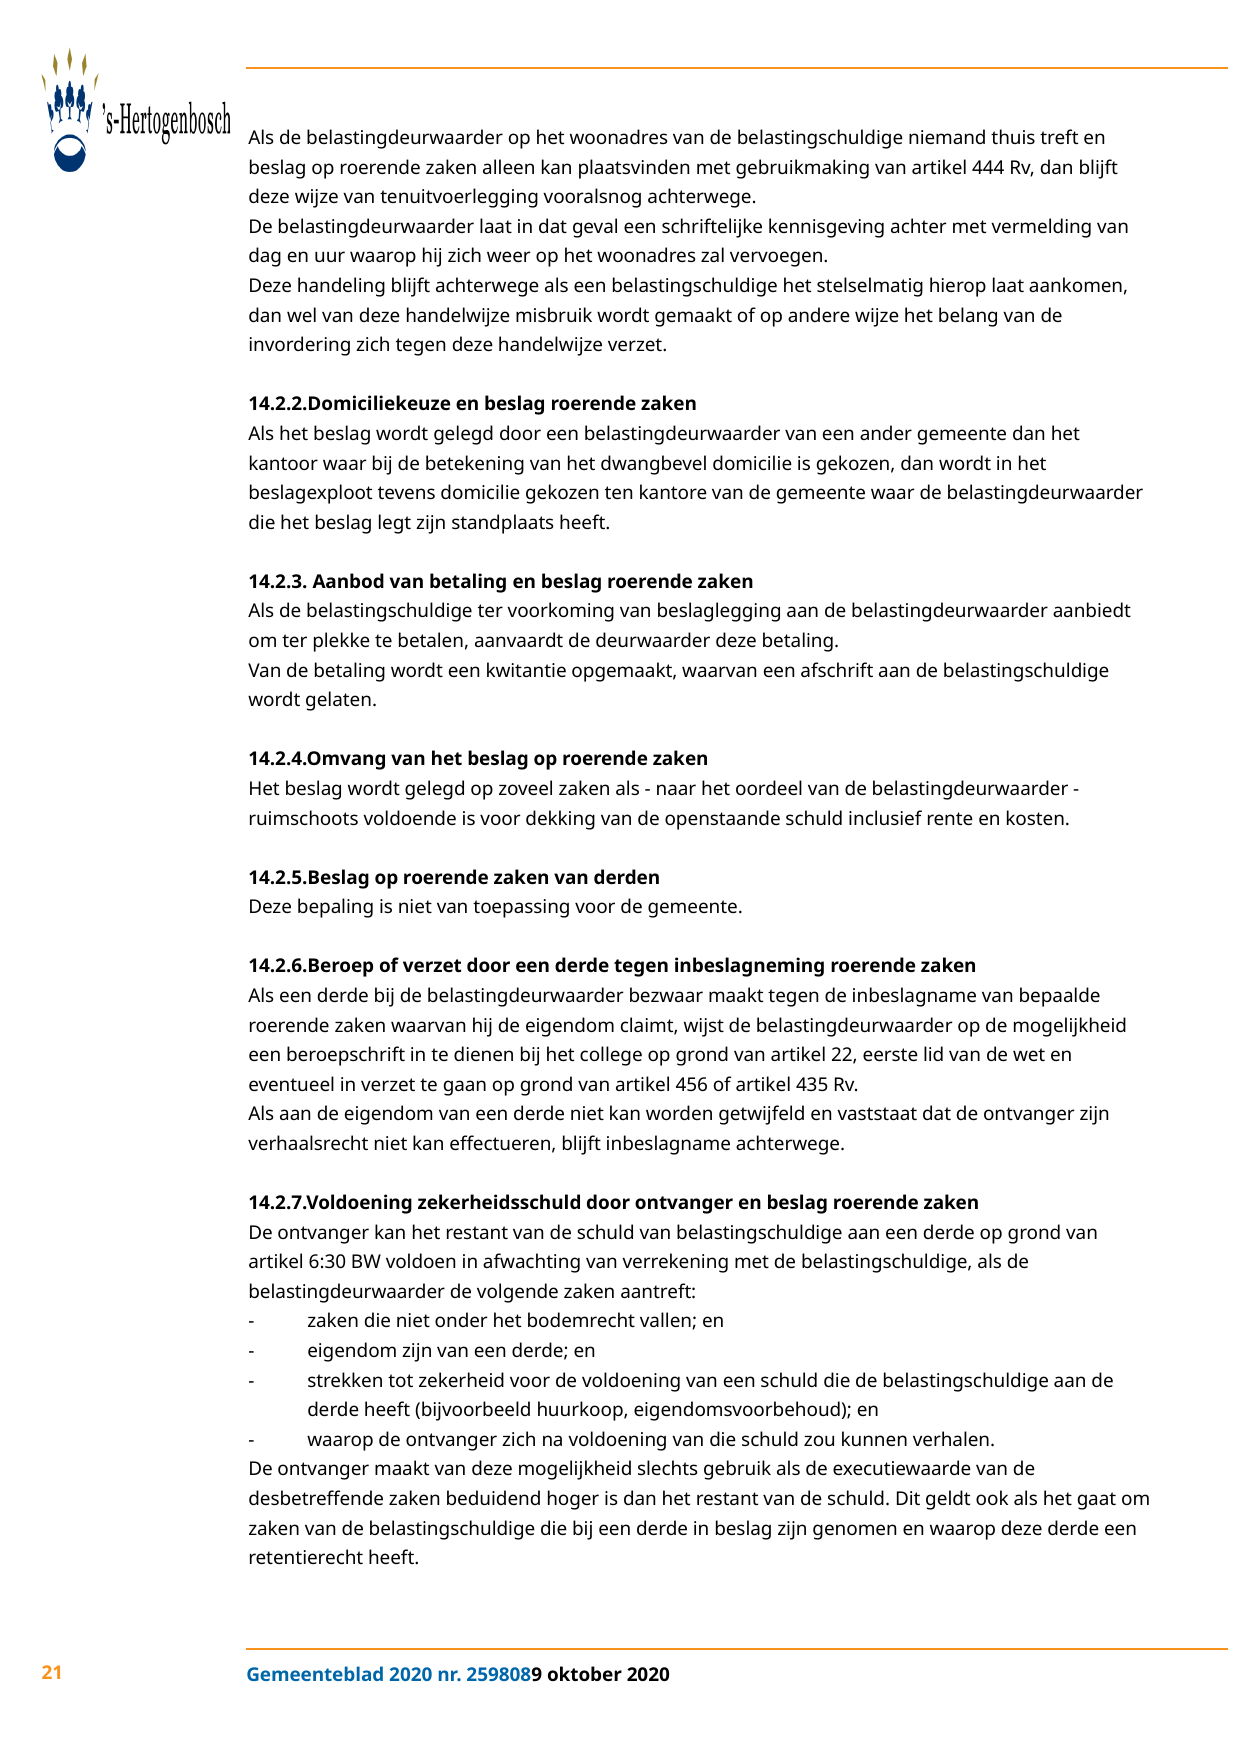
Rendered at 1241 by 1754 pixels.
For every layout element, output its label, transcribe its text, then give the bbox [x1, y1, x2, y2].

list strekken tot zekerheid voor de voldoening van een schuld die de belastingschuldige aan de derde heeft (bijvoorbeeld huurkoop, eigendomsvoorbehoud); en [248, 1367, 1152, 1422]
text De ontvanger kan het restant van de schuld van belastingschuldige aan een derde op grond van artikel 6:30 BW voldoen in afwachting van verrekening met de belastingschuldige, als de belastingdeurwaarder de volgende zaken aantreft: [248, 1219, 1152, 1304]
text Deze handeling blijft achterwege als een belastingschuldige het stelselmatig hierop laat aankomen, dan wel van deze handelwijze misbruik wordt gemaakt of op andere wijze het belang van de invordering zich tegen deze handelwijze verzet. [248, 272, 1152, 357]
text Als aan de eigendom van een derde niet kan worden getwijfeld en vaststaat dat de ontvanger zijn verhaalsrecht niet kan effectueren, blijft inbeslagname achterwege. [248, 1101, 1152, 1156]
text Deze bepaling is niet van toepassing voor de gemeente. [248, 893, 1152, 919]
list zaken die niet onder het bodemrecht vallen; en [248, 1308, 1152, 1333]
text Het beslag wordt gelegd op zoveel zaken als - naar het oordeel van de belastingdeurwaarder - ruimschoots voldoende is voor dekking van de openstaande schuld inclusief rente en kosten. [248, 775, 1152, 831]
text Van de betaling wordt een kwitantie opgemaakt, waarvan een afschrift aan de belastingschuldige wordt gelaten. [248, 657, 1152, 712]
text De ontvanger maakt van deze mogelijkheid slechts gebruik als de executiewaarde van de desbetreffende zaken beduidend hoger is dan het restant van de schuld. Dit geldt ook als het gaat om zaken van de belastingschuldige die bij een derde in beslag zijn genomen en waarop deze derde een retentierecht heeft. [248, 1456, 1152, 1570]
list waarop de ontvanger zich na voldoening van die schuld zou kunnen verhalen. [248, 1426, 1152, 1452]
text 14.2.2.Domiciliekeuze en beslag roerende zaken [248, 391, 1152, 416]
list eigendom zijn van een derde; en [248, 1337, 1152, 1363]
text Als de belastingdeurwaarder op het woonadres van de belastingschuldige niemand thuis treft en beslag op roerende zaken alleen kan plaatsvinden met gebruikmaking van artikel 444 Rv, dan blijft deze wijze van tenuitvoerlegging vooralsnog achterwege. [248, 124, 1152, 209]
text Als een derde bij de belastingdeurwaarder bezwaar maakt tegen de inbeslagname van bepaalde roerende zaken waarvan hij de eigendom claimt, wijst de belastingdeurwaarder op de mogelijkheid een beroepschrift in te dienen bij het college op grond van artikel 22, eerste lid van de wet en eventueel in verzet te gaan op grond van artikel 456 of artikel 435 Rv. [248, 982, 1152, 1097]
text 14.2.6.Beroep of verzet door een derde tegen inbeslagneming roerende zaken [248, 953, 1152, 978]
text 14.2.3. Aanbod van betaling en beslag roerende zaken [248, 568, 1152, 594]
text 14.2.4.Omvang van het beslag op roerende zaken [248, 746, 1152, 771]
text 14.2.5.Beslag op roerende zaken van derden [248, 864, 1152, 890]
picture [41, 47, 231, 172]
text Als het beslag wordt gelegd door een belastingdeurwaarder van een ander gemeente dan het kantoor waar bij de betekening van het dwangbevel domicilie is gekozen, dan wordt in het beslagexploot tevens domicilie gekozen ten kantore van de gemeente waar de belastingdeurwaarder die het beslag legt zijn standplaats heeft. [248, 420, 1152, 535]
text 14.2.7.Voldoening zekerheidsschuld door ontvanger en beslag roerende zaken [248, 1189, 1152, 1215]
text De belastingdeurwaarder laat in dat geval een schriftelijke kennisgeving achter met vermelding van dag en uur waarop hij zich weer op het woonadres zal vervoegen. [248, 213, 1152, 268]
text Als de belastingschuldige ter voorkoming van beslaglegging aan de belastingdeurwaarder aanbiedt om ter plekke te betalen, aanvaardt de deurwaarder deze betaling. [248, 598, 1152, 653]
